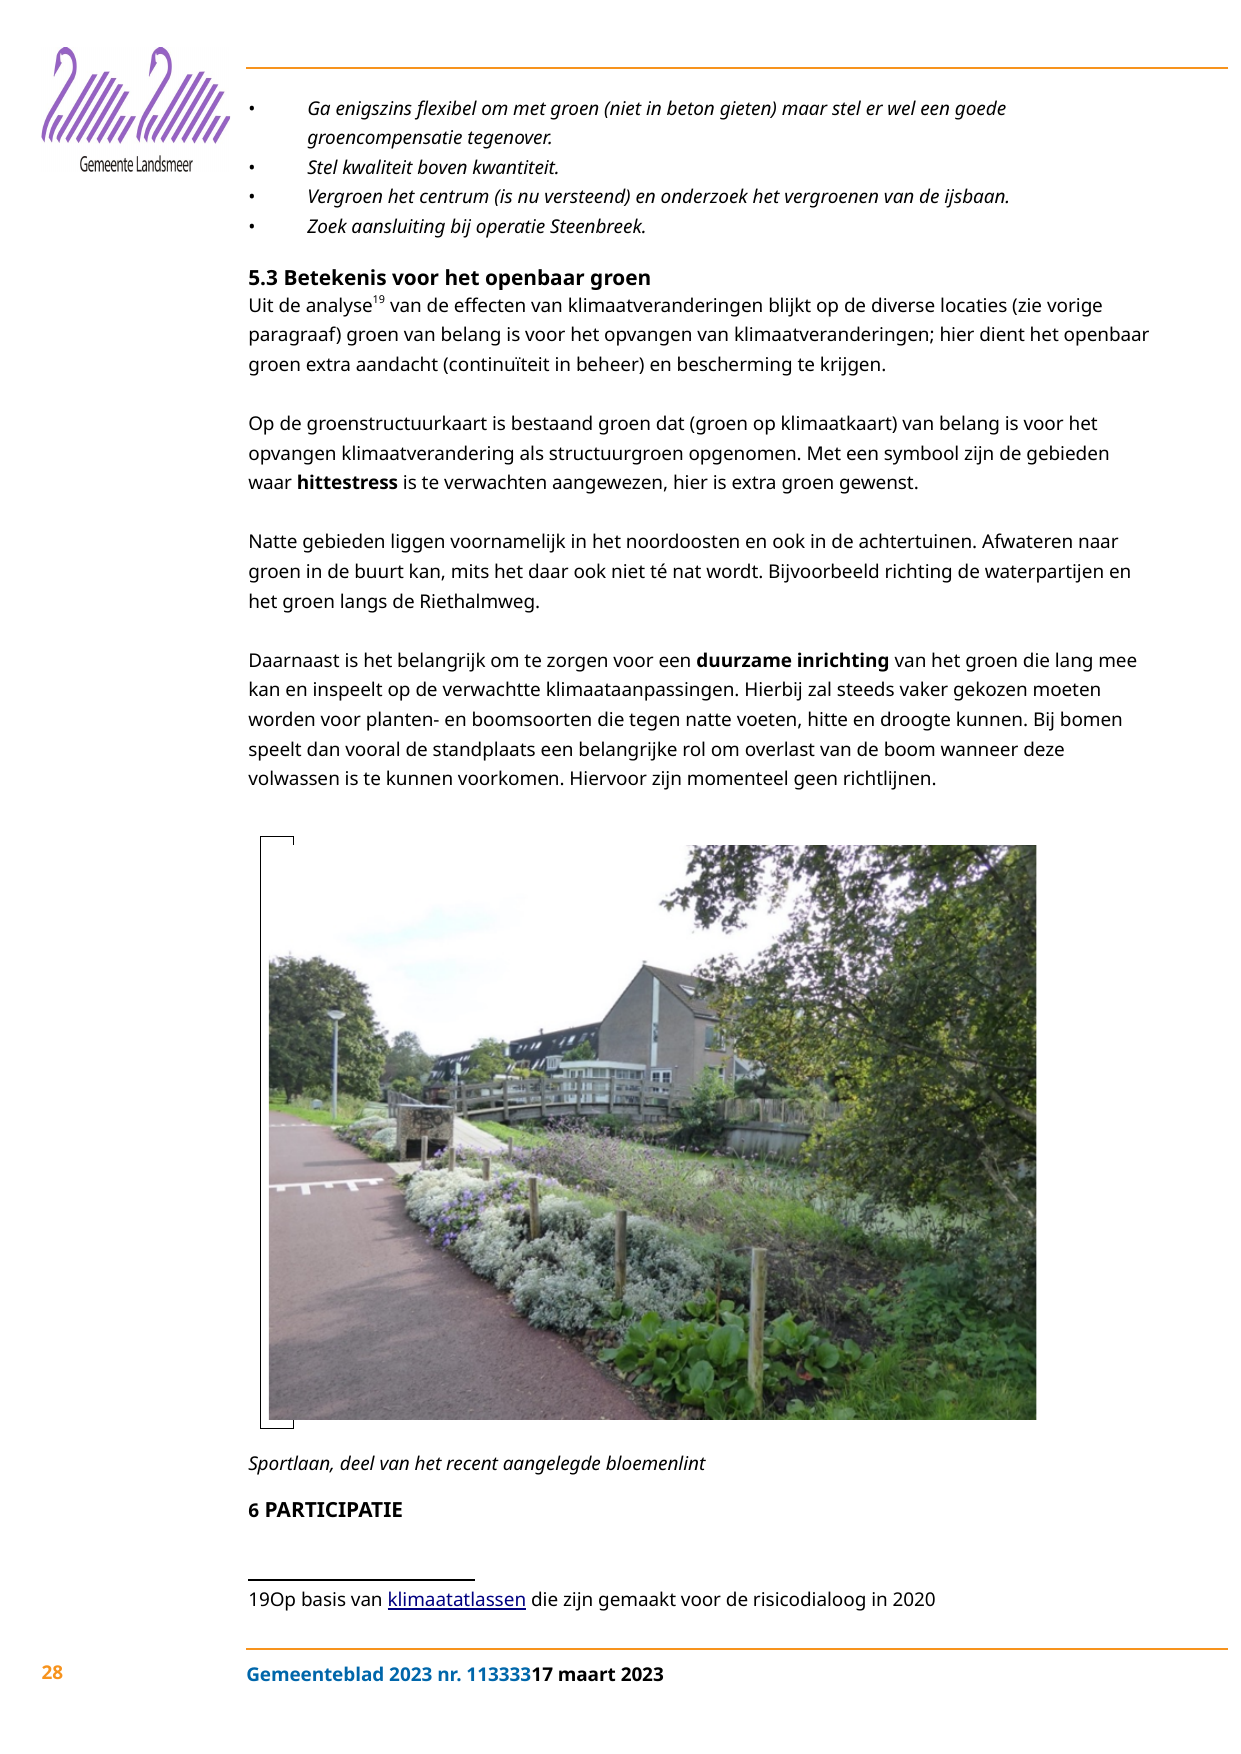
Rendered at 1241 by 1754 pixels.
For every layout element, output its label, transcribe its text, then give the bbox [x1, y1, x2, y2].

text Natte gebieden liggen voornamelijk in het noordoosten en ook in de achtertuinen. Afwateren naar groen in de buurt kan, mits het daar ook niet té nat wordt. Bijvoorbeeld richting de waterpartijen en het groen langs de Riethalmweg. [248, 529, 1152, 613]
text Sportlaan, deel van het recent aangelegde bloemenlint [248, 1450, 1152, 1475]
text Daarnaast is het belangrijk om te zorgen voor een duurzame inrichting van het groen die lang mee kan en inspeelt op de verwachtte klimaataanpassingen. Hierbij zal steeds vaker gekozen moeten worden voor planten- en boomsoorten die tegen natte voeten, hitte en droogte kunnen. Bij bomen speelt dan vooral de standplaats een belangrijke rol om overlast van de boom wanneer deze volwassen is te kunnen voorkomen. Hiervoor zijn momenteel geen richtlijnen. [248, 647, 1152, 791]
text 5.3 Betekenis voor het openbaar groen [248, 263, 1152, 292]
list Vergroen het centrum (is nu versteend) en onderzoek het vergroenen van de ijsbaan. [248, 183, 1152, 209]
text 6 PARTICIPATIE [248, 1495, 1152, 1524]
list Zoek aansluiting bij operatie Steenbreek. [248, 213, 1152, 239]
text Op de groenstructuurkaart is bestaand groen dat (groen op klimaatkaart) van belang is voor het opvangen klimaatverandering als structuurgroen opgenomen. Met een symbool zijn de gebieden waar hittestress is te verwachten aangewezen, hier is extra groen gewenst. [248, 410, 1152, 495]
picture [41, 47, 231, 172]
text Op basis van klimaatatlassen die zijn gemaakt voor de risicodialoog in 2020 [248, 1586, 1152, 1612]
text Uit de analyse van de effecten van klimaatveranderingen blijkt op de diverse locaties (zie vorige paragraaf) groen van belang is voor het opvangen van klimaatveranderingen; hier dient het openbaar groen extra aandacht (continuïteit in beheer) en bescherming te krijgen. [248, 292, 1152, 377]
list Stel kwaliteit boven kwantiteit. [248, 154, 1152, 180]
picture [268, 845, 1037, 1420]
list Ga enigszins flexibel om met groen (niet in beton gieten) maar stel er wel een goede groencompensatie tegenover. [248, 95, 1152, 150]
